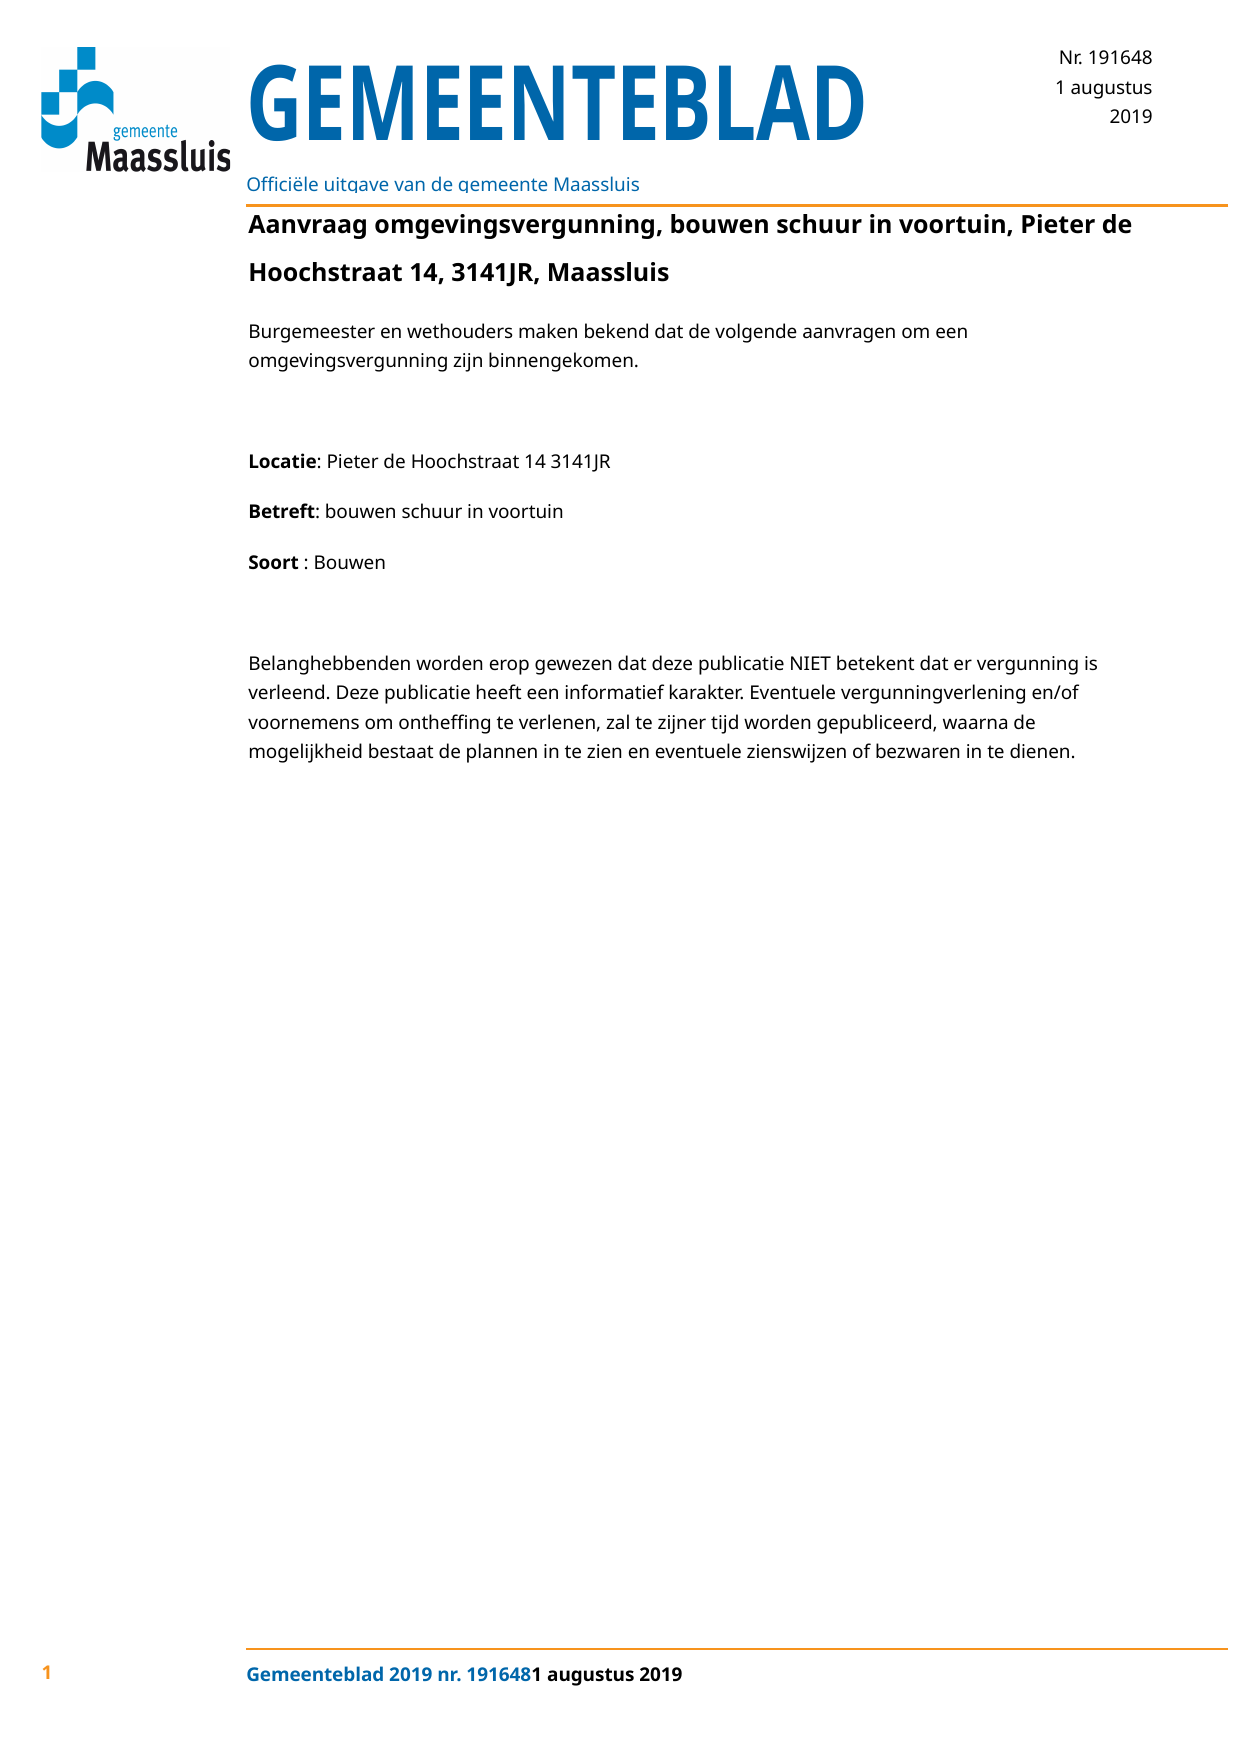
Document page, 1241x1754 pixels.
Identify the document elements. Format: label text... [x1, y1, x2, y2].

text Betreft: bouwen schuur in voortuin [248, 499, 1152, 524]
picture [41, 47, 231, 172]
text Locatie: Pieter de Hoochstraat 14 3141JR [248, 448, 1152, 474]
picture [41, 47, 77, 92]
text Soort : Bouwen [248, 549, 1152, 575]
text Aanvraag omgevingsvergunning, bouwen schuur in voortuin, Pieter de Hoochstraat 14, 3141JR, Maassluis [248, 207, 1152, 288]
text Burgemeester en wethouders maken bekend dat de volgende aanvragen om een omgevingsvergunning zijn binnengekomen. [248, 318, 1152, 373]
text Belanghebbenden worden erop gewezen dat deze publicatie NIET betekent dat er vergunning is verleend. Deze publicatie heeft een informatief karakter. Eventuele vergunningverlening en/of voornemens om ontheffing te verlenen, zal te zijner tijd worden gepubliceerd, waarna de mogelijkheid bestaat de plannen in te zien en eventuele zienswijzen of bezwaren in te dienen. [248, 650, 1152, 764]
